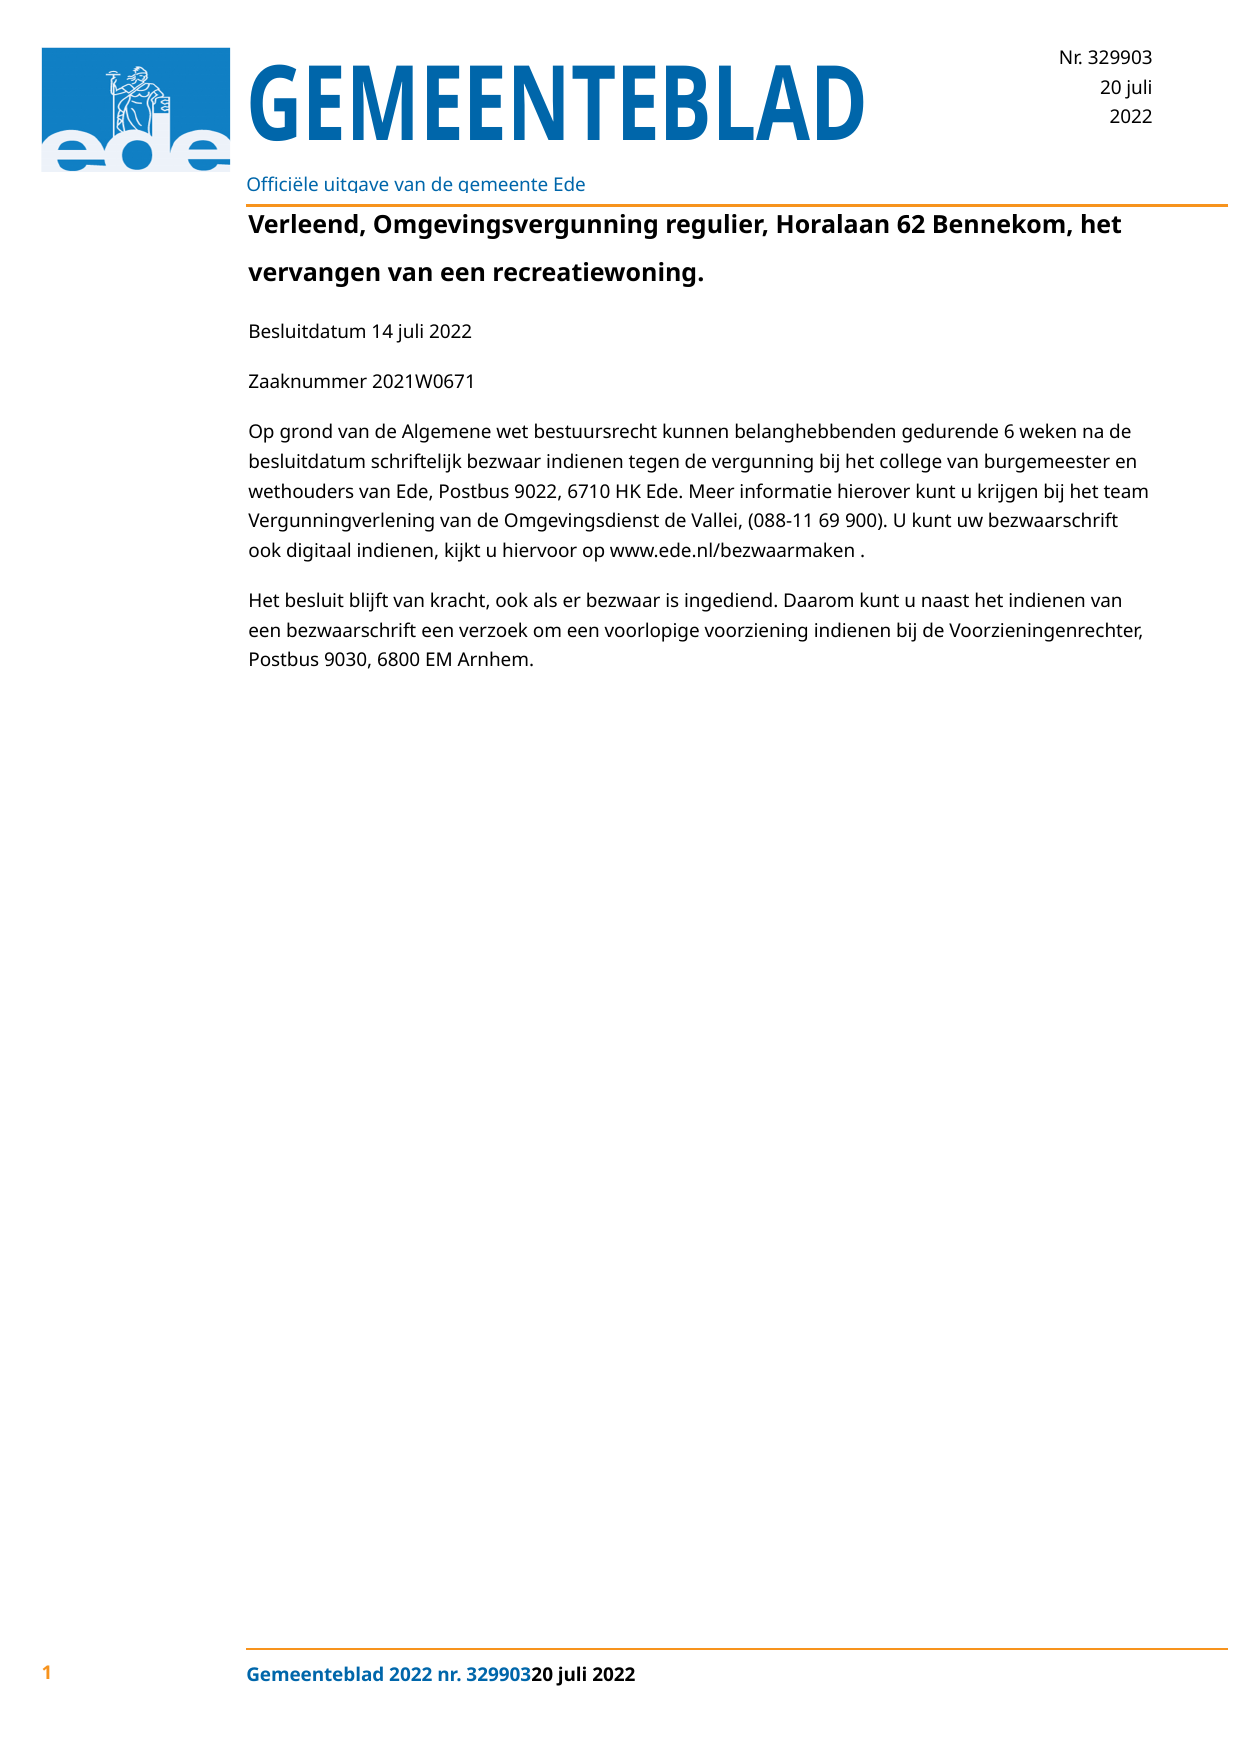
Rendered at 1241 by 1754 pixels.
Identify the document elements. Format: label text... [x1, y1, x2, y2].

text Besluitdatum 14 juli 2022 [248, 318, 1152, 344]
text Het besluit blijft van kracht, ook als er bezwaar is ingediend. Daarom kunt u naast het indienen van een bezwaarschrift een verzoek om een voorlopige voorziening indienen bij de Voorzieningenrechter, Postbus 9030, 6800 EM Arnhem. [248, 587, 1152, 672]
text Verleend, Omgevingsvergunning regulier, Horalaan 62 Bennekom, het vervangen van een recreatiewoning. [248, 207, 1152, 288]
text Op grond van de Algemene wet bestuursrecht kunnen belanghebbenden gedurende 6 weken na de besluitdatum schriftelijk bezwaar indienen tegen de vergunning bij het college van burgemeester en wethouders van Ede, Postbus 9022, 6710 HK Ede. Meer informatie hierover kunt u krijgen bij het team Vergunningverlening van de Omgevingsdienst de Vallei, (088-11 69 900). U kunt uw bezwaarschrift ook digitaal indienen, kijkt u hiervoor op www.ede.nl/bezwaarmaken . [248, 419, 1152, 563]
text Zaaknummer 2021W0671 [248, 368, 1152, 394]
picture [41, 47, 231, 172]
